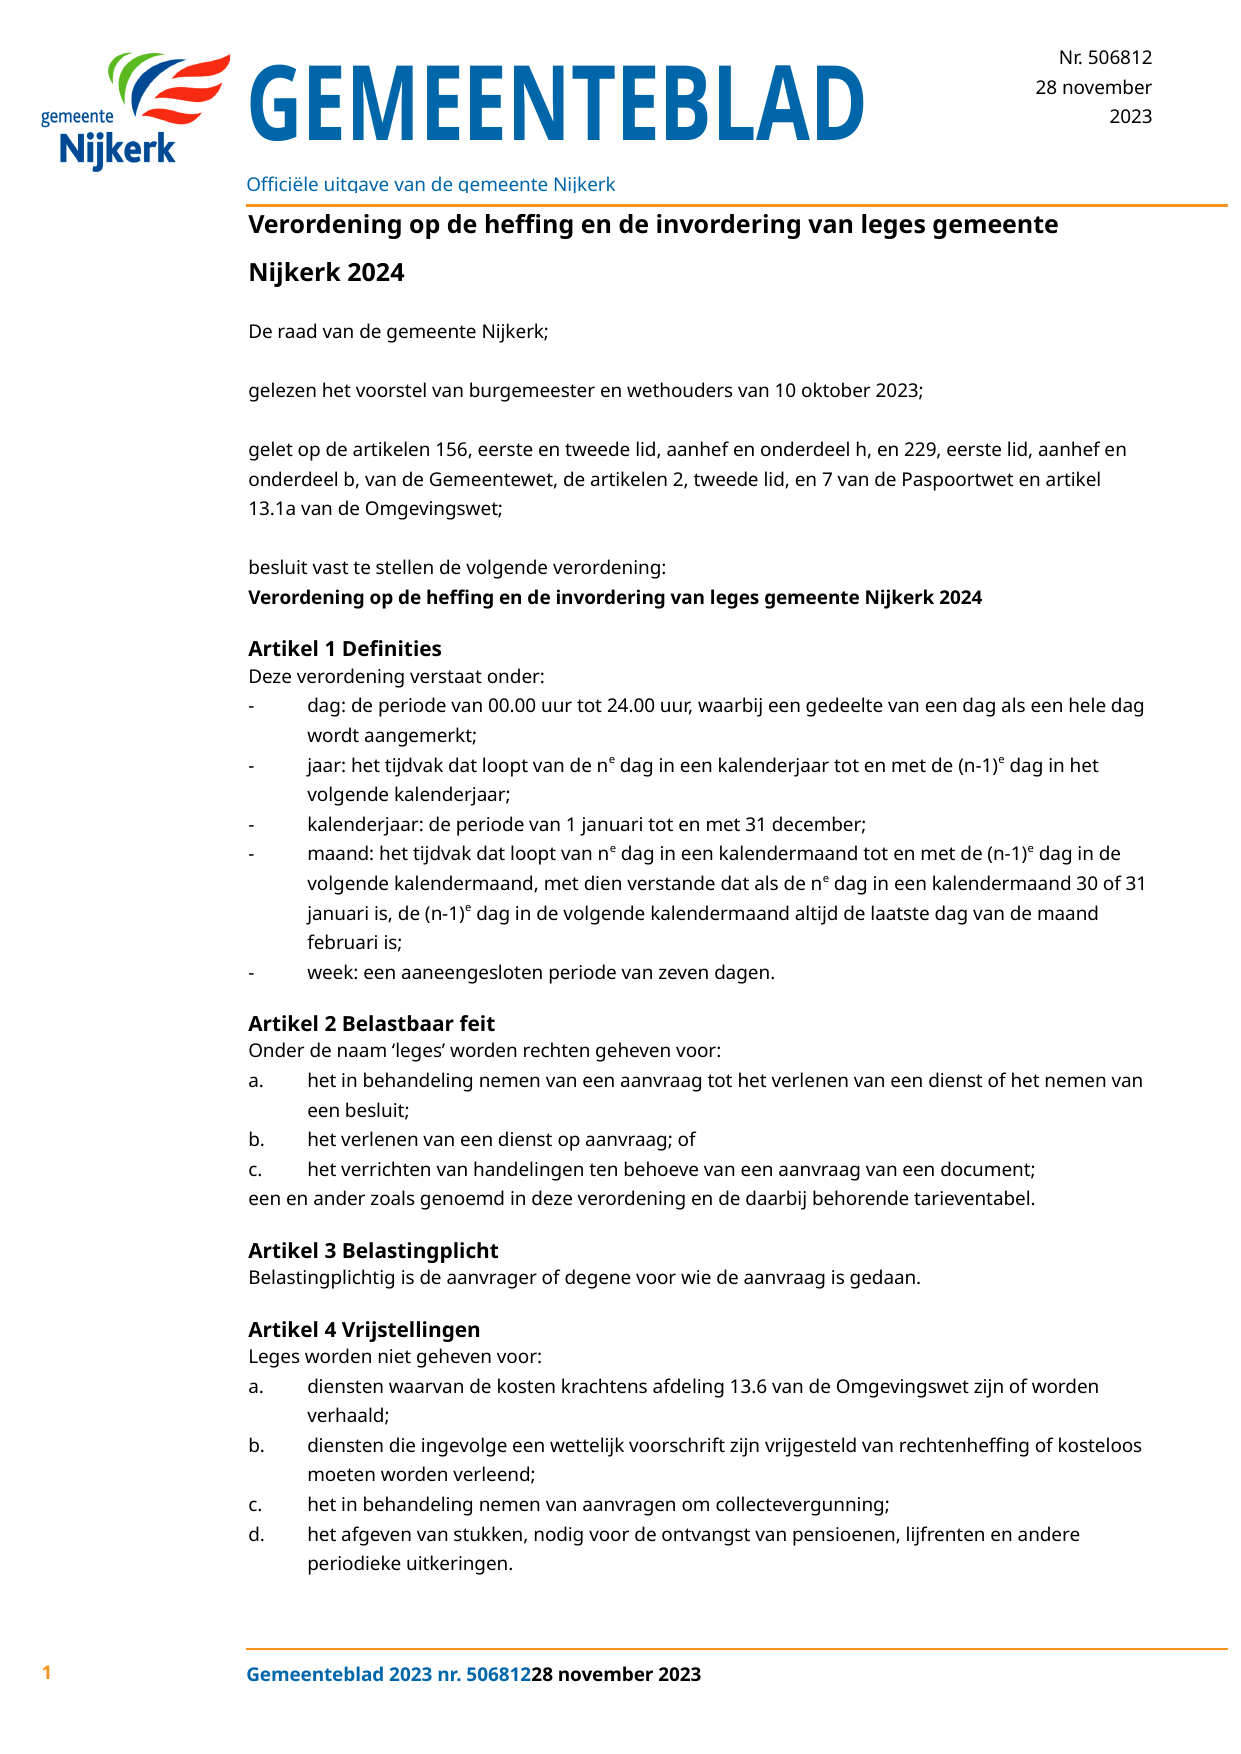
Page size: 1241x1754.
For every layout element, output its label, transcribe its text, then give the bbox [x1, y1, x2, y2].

list het in behandeling nemen van een aanvraag tot het verlenen van een dienst of het nemen van een besluit; [248, 1067, 1152, 1123]
list dag: de periode van 00.00 uur tot 24.00 uur, waarbij een gedeelte van een dag als een hele dag wordt aangemerkt; [248, 693, 1152, 748]
list diensten die ingevolge een wettelijk voorschrift zijn vrijgesteld van rechtenheffing of kosteloos moeten worden verleend; [248, 1432, 1152, 1487]
text Deze verordening verstaat onder: [248, 663, 1152, 689]
list het verlenen van een dienst op aanvraag; of [248, 1126, 1152, 1152]
list het afgeven van stukken, nodig voor de ontvangst van pensioenen, lijfrenten en andere periodieke uitkeringen. [248, 1521, 1152, 1576]
text Verordening op de heffing en de invordering van leges gemeente Nijkerk 2024 [248, 207, 1152, 288]
list diensten waarvan de kosten krachtens afdeling 13.6 van de Omgevingswet zijn of worden verhaald; [248, 1373, 1152, 1428]
text Verordening op de heffing en de invordering van leges gemeente Nijkerk 2024 [248, 584, 1152, 610]
text Artikel 3 Belastingplicht [248, 1236, 1152, 1264]
text besluit vast te stellen de volgende verordening: [248, 554, 1152, 580]
text een en ander zoals genoemd in deze verordening en de daarbij behorende tarieventabel. [248, 1186, 1152, 1211]
text Artikel 4 Vrijstellingen [248, 1315, 1152, 1343]
text gelet op de artikelen 156, eerste en tweede lid, aanhef en onderdeel h, en 229, eerste lid, aanhef en onderdeel b, van de Gemeentewet, de artikelen 2, tweede lid, en 7 van de Paspoortwet en artikel 13.1a van de Omgevingswet; [248, 436, 1152, 521]
list jaar: het tijdvak dat loopt van de ne dag in een kalenderjaar tot en met de (n-1)e dag in het volgende kalenderjaar; [248, 752, 1152, 807]
picture [41, 47, 231, 172]
list maand: het tijdvak dat loopt van ne dag in een kalendermaand tot en met de (n-1)e dag in de volgende kalendermaand, met dien verstande dat als de ne dag in een kalendermaand 30 of 31 januari is, de (n-1)e dag in de volgende kalendermaand altijd de laatste dag van de maand februari is; [248, 841, 1152, 955]
text Artikel 1 Definities [248, 634, 1152, 663]
list het verrichten van handelingen ten behoeve van een aanvraag van een document; [248, 1156, 1152, 1182]
text De raad van de gemeente Nijkerk; [248, 318, 1152, 344]
list het in behandeling nemen van aanvragen om collectevergunning; [248, 1491, 1152, 1517]
text gelezen het voorstel van burgemeester en wethouders van 10 oktober 2023; [248, 377, 1152, 403]
text Artikel 2 Belastbaar feit [248, 1009, 1152, 1038]
list week: een aaneengesloten periode van zeven dagen. [248, 959, 1152, 984]
text Leges worden niet geheven voor: [248, 1343, 1152, 1369]
list kalenderjaar: de periode van 1 januari tot en met 31 december; [248, 811, 1152, 837]
text Onder de naam ‘leges’ worden rechten geheven voor: [248, 1038, 1152, 1063]
text Belastingplichtig is de aanvrager of degene voor wie de aanvraag is gedaan. [248, 1264, 1152, 1290]
